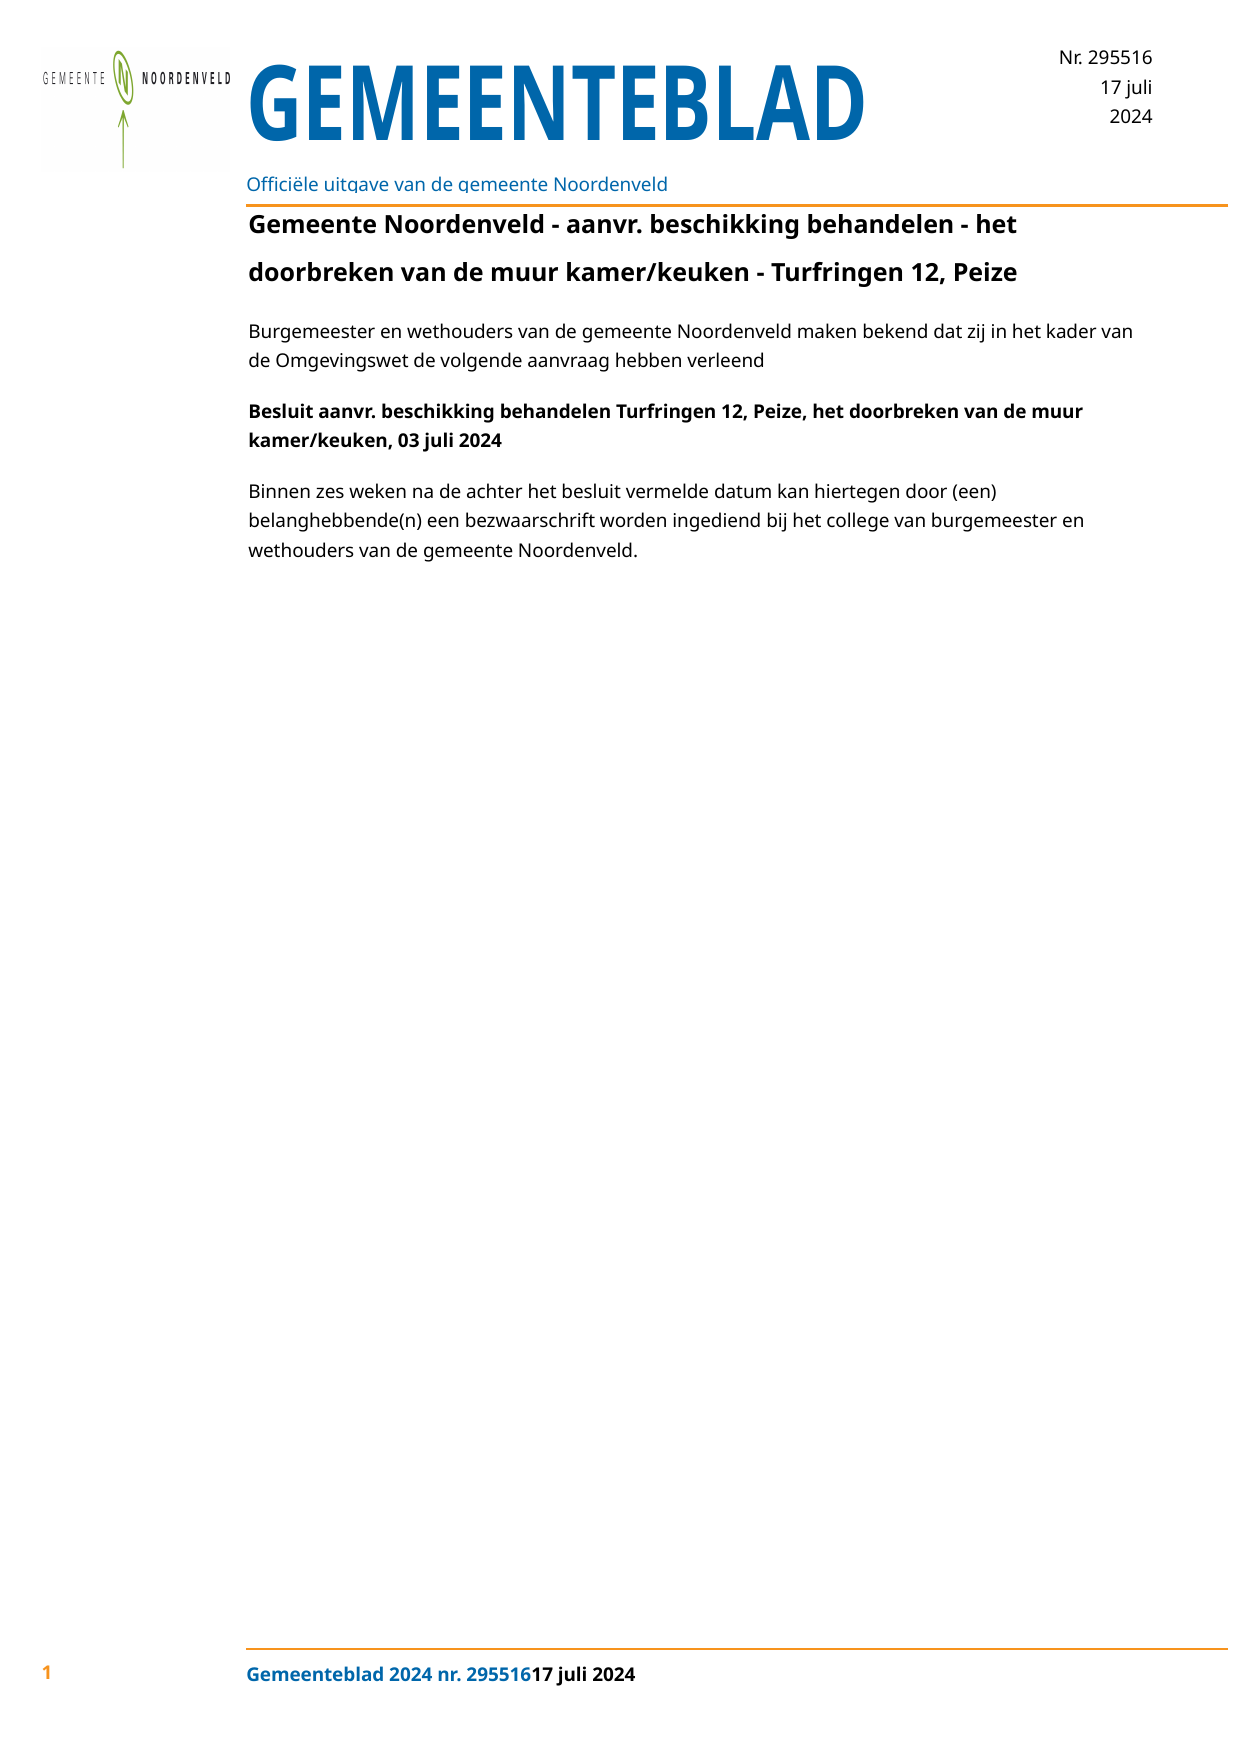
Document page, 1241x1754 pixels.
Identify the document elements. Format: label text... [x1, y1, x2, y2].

text Binnen zes weken na de achter het besluit vermelde datum kan hiertegen door (een) belanghebbende(n) een bezwaarschrift worden ingediend bij het college van burgemeester en wethouders van de gemeente Noordenveld. [248, 478, 1152, 563]
picture [41, 47, 231, 172]
text Burgemeester en wethouders van de gemeente Noordenveld maken bekend dat zij in het kader van de Omgevingswet de volgende aanvraag hebben verleend [248, 318, 1152, 373]
text Besluit aanvr. beschikking behandelen Turfringen 12, Peize, het doorbreken van de muur kamer/keuken, 03 juli 2024 [248, 398, 1152, 453]
text Gemeente Noordenveld - aanvr. beschikking behandelen - het doorbreken van de muur kamer/keuken - Turfringen 12, Peize [248, 207, 1152, 288]
